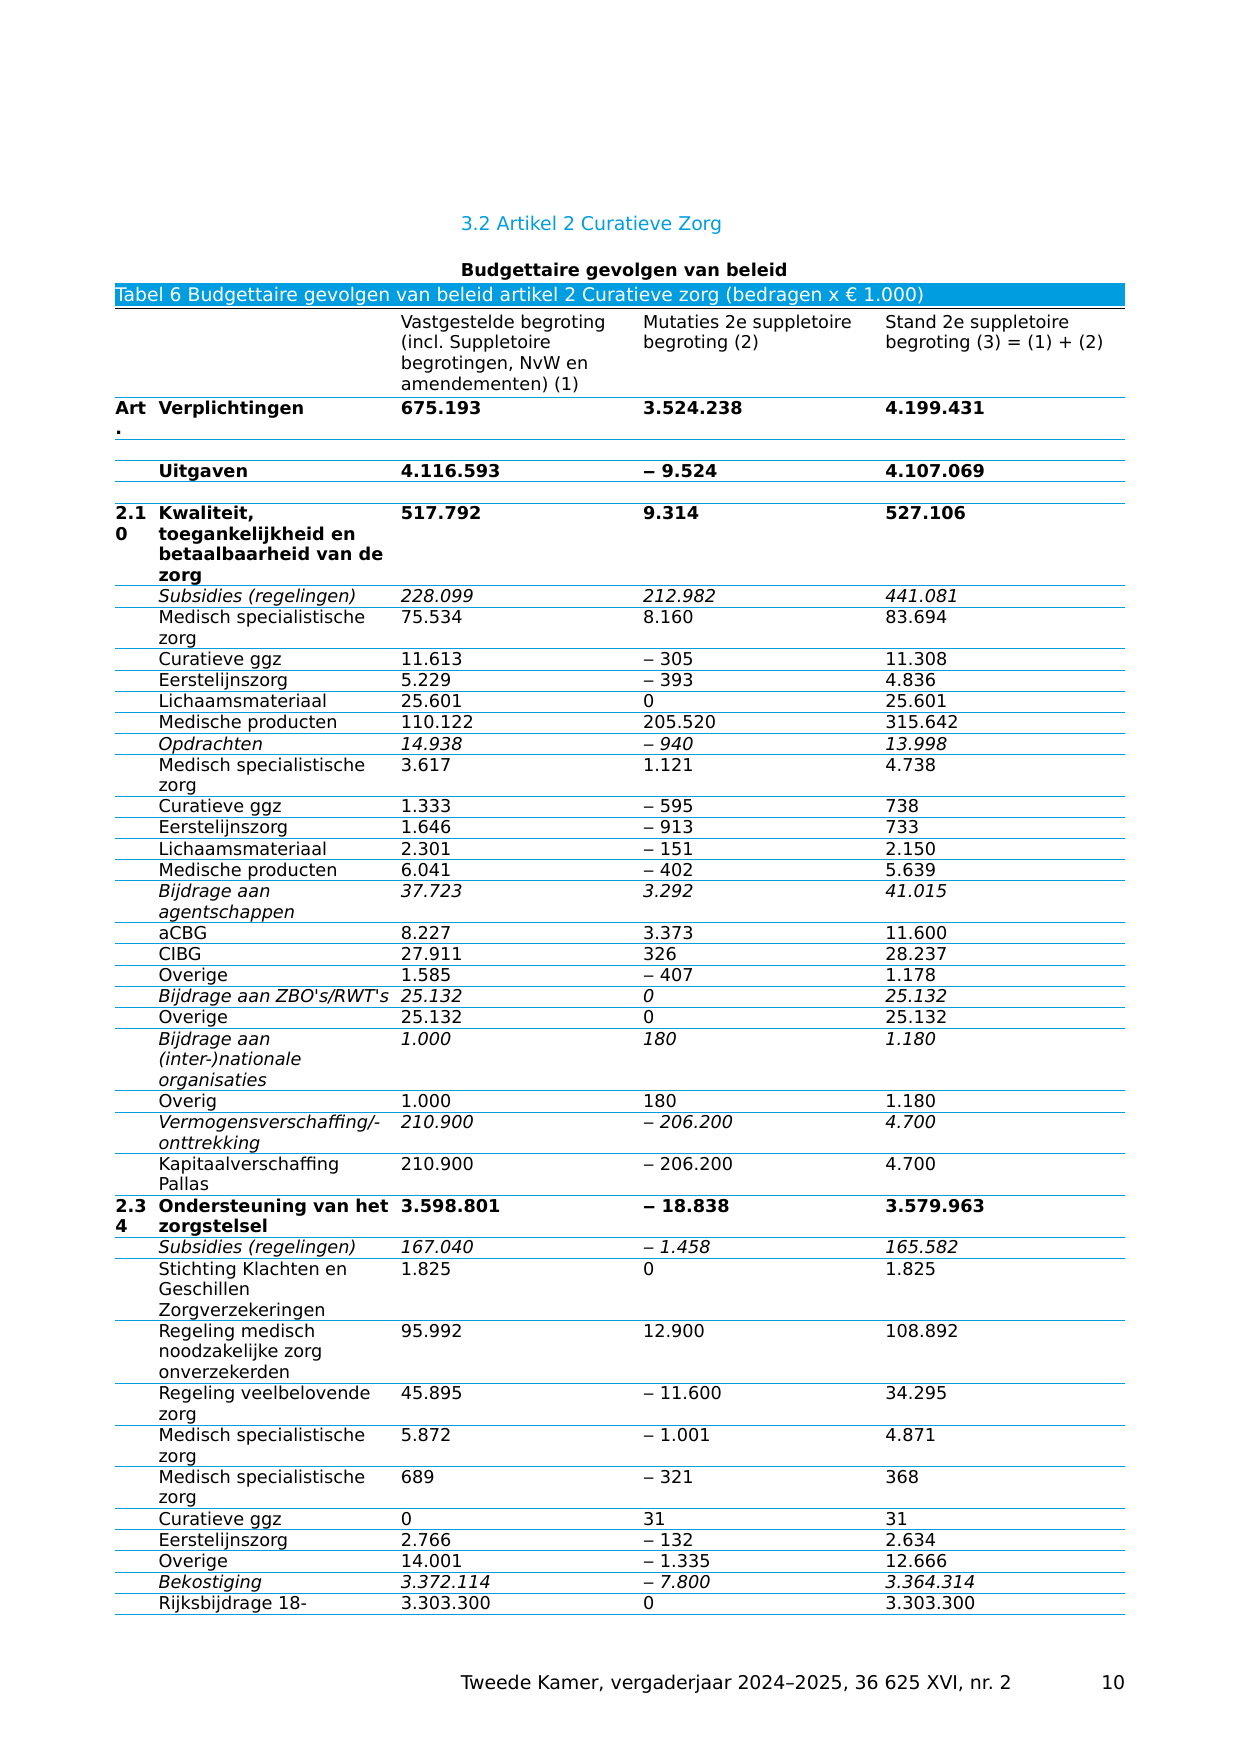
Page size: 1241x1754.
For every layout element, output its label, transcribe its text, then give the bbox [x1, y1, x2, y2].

table_cell 95.992 [398, 1321, 640, 1383]
table_cell [115, 944, 155, 964]
table_cell 3.372.114 [398, 1573, 640, 1593]
table_cell 1.825 [882, 1259, 1125, 1320]
table_cell [155, 440, 398, 460]
table_cell 180 [640, 1091, 882, 1111]
table_cell Stand 2e suppletoire begroting (3) = (1) + (2) [882, 309, 1125, 397]
table_cell 4.199.431 [882, 398, 1125, 439]
table_cell 11.600 [882, 923, 1125, 943]
table_cell Curatieve ggz [155, 1509, 398, 1529]
table_cell 4.107.069 [882, 461, 1125, 481]
table_cell 2.150 [882, 839, 1125, 859]
table_cell 11.308 [882, 649, 1125, 669]
table_cell CIBG [155, 944, 398, 964]
table_cell 738 [882, 797, 1125, 817]
table_cell 3.579.963 [882, 1196, 1125, 1237]
table_cell 1.000 [398, 1029, 640, 1090]
table_cell 3.617 [398, 755, 640, 796]
table_cell [640, 440, 882, 460]
table_cell 228.099 [398, 586, 640, 607]
table_cell Curatieve ggz [155, 797, 398, 817]
table_cell [115, 671, 155, 691]
table_cell [115, 1091, 155, 1111]
table_cell 2.634 [882, 1530, 1125, 1550]
table_cell Mutaties 2e suppletoire begroting (2) [640, 309, 882, 397]
table_cell 2.34 [115, 1196, 155, 1237]
table_cell 3.292 [640, 881, 882, 922]
table_cell 315.642 [882, 713, 1125, 733]
table_cell [115, 1573, 155, 1593]
table_cell 28.237 [882, 944, 1125, 964]
table_cell [115, 692, 155, 712]
table_cell [115, 1426, 155, 1466]
table_cell 9.314 [640, 504, 882, 585]
table_cell 12.900 [640, 1321, 882, 1383]
table_cell Vastgestelde begroting (incl. Suppletoire begrotingen, NvW en amendementen) (1) [398, 309, 640, 397]
table_cell 4.871 [882, 1426, 1125, 1466]
table_cell ‒ 1.458 [640, 1238, 882, 1258]
table_cell ‒ 595 [640, 797, 882, 817]
table_cell 37.723 [398, 881, 640, 922]
table_cell 25.132 [882, 987, 1125, 1007]
table_cell Bijdrage aan (inter-)nationale organisaties [155, 1029, 398, 1090]
table_cell ‒ 940 [640, 734, 882, 754]
table_cell 4.700 [882, 1154, 1125, 1195]
table_cell Medisch specialistische zorg [155, 1467, 398, 1508]
table_cell 3.598.801 [398, 1196, 640, 1237]
table_cell 0 [640, 987, 882, 1007]
table_cell 1.178 [882, 966, 1125, 986]
table_cell 0 [640, 1594, 882, 1614]
table_cell [115, 987, 155, 1007]
table_cell [115, 608, 155, 648]
table_cell 6.041 [398, 860, 640, 880]
table_cell [115, 1113, 155, 1153]
table_cell 527.106 [882, 504, 1125, 585]
table_cell 1.825 [398, 1259, 640, 1320]
table_cell [115, 1321, 155, 1383]
table_cell Overige [155, 1551, 398, 1571]
table_cell ‒ 305 [640, 649, 882, 669]
table_cell [115, 1259, 155, 1320]
table_cell [115, 1008, 155, 1028]
table_cell [115, 755, 155, 796]
table_cell [115, 923, 155, 943]
table_cell 8.160 [640, 608, 882, 648]
table_cell [115, 649, 155, 669]
table_cell 4.700 [882, 1113, 1125, 1153]
table_cell 1.180 [882, 1091, 1125, 1111]
table_cell [155, 482, 398, 502]
table_cell Regeling medisch noodzakelijke zorg onverzekerden [155, 1321, 398, 1383]
table_cell ‒ 407 [640, 966, 882, 986]
table_cell Bijdrage aan ZBO's/RWT's [155, 987, 398, 1007]
table_cell Overig [155, 1091, 398, 1111]
table_cell [115, 461, 155, 481]
table_cell 1.180 [882, 1029, 1125, 1090]
table_cell [115, 713, 155, 733]
table_cell 4.738 [882, 755, 1125, 796]
table_cell ‒ 9.524 [640, 461, 882, 481]
table_cell 689 [398, 1467, 640, 1508]
table_cell Stichting Klachten en Geschillen Zorgverzekeringen [155, 1259, 398, 1320]
table_cell Kwaliteit, toegankelijkheid en betaalbaarheid van de zorg [155, 504, 398, 585]
table_cell [115, 966, 155, 986]
table_cell 1.121 [640, 755, 882, 796]
table_cell 11.613 [398, 649, 640, 669]
table_cell 1.585 [398, 966, 640, 986]
table_cell Bekostiging [155, 1573, 398, 1593]
table_cell 3.364.314 [882, 1573, 1125, 1593]
table_cell [115, 1029, 155, 1090]
table_cell Overige [155, 966, 398, 986]
table_cell Eerstelijnszorg [155, 1530, 398, 1550]
table_cell 14.001 [398, 1551, 640, 1571]
table_cell [115, 1154, 155, 1195]
table_cell 25.132 [398, 987, 640, 1007]
table_cell [115, 482, 155, 502]
table_cell Medisch specialistische zorg [155, 755, 398, 796]
table_cell 41.015 [882, 881, 1125, 922]
table_cell 75.534 [398, 608, 640, 648]
table_cell [115, 839, 155, 859]
table_cell Subsidies (regelingen) [155, 586, 398, 607]
table_cell 517.792 [398, 504, 640, 585]
table_cell 5.872 [398, 1426, 640, 1466]
table_cell Kapitaalverschaffing Pallas [155, 1154, 398, 1195]
title 3.2 Artikel 2 Curatieve Zorg [461, 213, 1125, 235]
table_cell ‒ 7.800 [640, 1573, 882, 1593]
table_cell Medische producten [155, 713, 398, 733]
table_cell 167.040 [398, 1238, 640, 1258]
table_cell [882, 482, 1125, 502]
table_cell [115, 309, 155, 397]
table_cell [155, 309, 398, 397]
table_cell Subsidies (regelingen) [155, 1238, 398, 1258]
table_cell 45.895 [398, 1384, 640, 1424]
table_cell Uitgaven [155, 461, 398, 481]
table_cell [115, 1384, 155, 1424]
table_cell Medische producten [155, 860, 398, 880]
table_cell Verplichtingen [155, 398, 398, 439]
table_cell ‒ 206.200 [640, 1113, 882, 1153]
table_cell Lichaamsmateriaal [155, 692, 398, 712]
table_cell 31 [640, 1509, 882, 1529]
table_cell [115, 860, 155, 880]
table_cell [115, 1551, 155, 1571]
table_cell 12.666 [882, 1551, 1125, 1571]
table_cell [115, 881, 155, 922]
table_cell 110.122 [398, 713, 640, 733]
table_cell 13.998 [882, 734, 1125, 754]
table_cell Eerstelijnszorg [155, 818, 398, 838]
table_cell [882, 440, 1125, 460]
table_cell 25.132 [398, 1008, 640, 1028]
table_cell ‒ 18.838 [640, 1196, 882, 1237]
table_cell 83.694 [882, 608, 1125, 648]
table_cell [640, 482, 882, 502]
table_cell 25.132 [882, 1008, 1125, 1028]
table_cell 5.229 [398, 671, 640, 691]
table_cell Ondersteuning van het zorgstelsel [155, 1196, 398, 1237]
table_cell 2.10 [115, 504, 155, 585]
table_cell aCBG [155, 923, 398, 943]
table_cell Art. [115, 398, 155, 439]
table_cell 368 [882, 1467, 1125, 1508]
table_cell [115, 1238, 155, 1258]
table_cell ‒ 393 [640, 671, 882, 691]
table_cell 4.836 [882, 671, 1125, 691]
table_cell ‒ 132 [640, 1530, 882, 1550]
table_cell 205.520 [640, 713, 882, 733]
table_cell 675.193 [398, 398, 640, 439]
table_cell Eerstelijnszorg [155, 671, 398, 691]
table_cell 4.116.593 [398, 461, 640, 481]
table_cell ‒ 402 [640, 860, 882, 880]
table_cell ‒ 321 [640, 1467, 882, 1508]
table_cell 2.766 [398, 1530, 640, 1550]
table_cell 441.081 [882, 586, 1125, 607]
table_cell ‒ 151 [640, 839, 882, 859]
table_cell [115, 440, 155, 460]
table_cell [115, 734, 155, 754]
table_cell Rijksbijdrage 18- [155, 1594, 398, 1614]
table_cell 5.639 [882, 860, 1125, 880]
table_cell Overige [155, 1008, 398, 1028]
table_cell 210.900 [398, 1113, 640, 1153]
table_cell [398, 440, 640, 460]
table_cell 25.601 [882, 692, 1125, 712]
table_cell Regeling veelbelovende zorg [155, 1384, 398, 1424]
table_cell 34.295 [882, 1384, 1125, 1424]
table_cell 25.601 [398, 692, 640, 712]
table_cell [115, 1509, 155, 1529]
table_cell 0 [640, 692, 882, 712]
table_cell 326 [640, 944, 882, 964]
table_cell Lichaamsmateriaal [155, 839, 398, 859]
table_cell ‒ 206.200 [640, 1154, 882, 1195]
table_cell 3.303.300 [882, 1594, 1125, 1614]
table_cell [115, 818, 155, 838]
table_cell 0 [640, 1259, 882, 1320]
table_cell [398, 482, 640, 502]
table_cell 3.524.238 [640, 398, 882, 439]
table_cell ‒ 1.001 [640, 1426, 882, 1466]
table_cell [115, 797, 155, 817]
table_cell Curatieve ggz [155, 649, 398, 669]
table_cell 8.227 [398, 923, 640, 943]
table_cell 3.303.300 [398, 1594, 640, 1614]
table_cell ‒ 1.335 [640, 1551, 882, 1571]
table_cell 2.301 [398, 839, 640, 859]
table_cell Vermogensverschaffing/-onttrekking [155, 1113, 398, 1153]
table_cell [115, 586, 155, 607]
table_cell 1.000 [398, 1091, 640, 1111]
table_cell 212.982 [640, 586, 882, 607]
table_cell 31 [882, 1509, 1125, 1529]
table_cell 165.582 [882, 1238, 1125, 1258]
table_cell 1.333 [398, 797, 640, 817]
table_cell 108.892 [882, 1321, 1125, 1383]
table_cell 1.646 [398, 818, 640, 838]
table_cell Opdrachten [155, 734, 398, 754]
table_cell [115, 1530, 155, 1550]
table_cell Medisch specialistische zorg [155, 1426, 398, 1466]
table_cell [115, 1467, 155, 1508]
table_cell 14.938 [398, 734, 640, 754]
table_cell Medisch specialistische zorg [155, 608, 398, 648]
table_cell 0 [398, 1509, 640, 1529]
table_cell ‒ 11.600 [640, 1384, 882, 1424]
table_cell 180 [640, 1029, 882, 1090]
table_cell Bijdrage aan agentschappen [155, 881, 398, 922]
table_cell [115, 1594, 155, 1614]
table_cell 3.373 [640, 923, 882, 943]
text Budgettaire gevolgen van beleid [461, 258, 1125, 281]
table_cell ‒ 913 [640, 818, 882, 838]
table_cell 0 [640, 1008, 882, 1028]
table_cell 27.911 [398, 944, 640, 964]
table_cell 210.900 [398, 1154, 640, 1195]
table_cell 733 [882, 818, 1125, 838]
